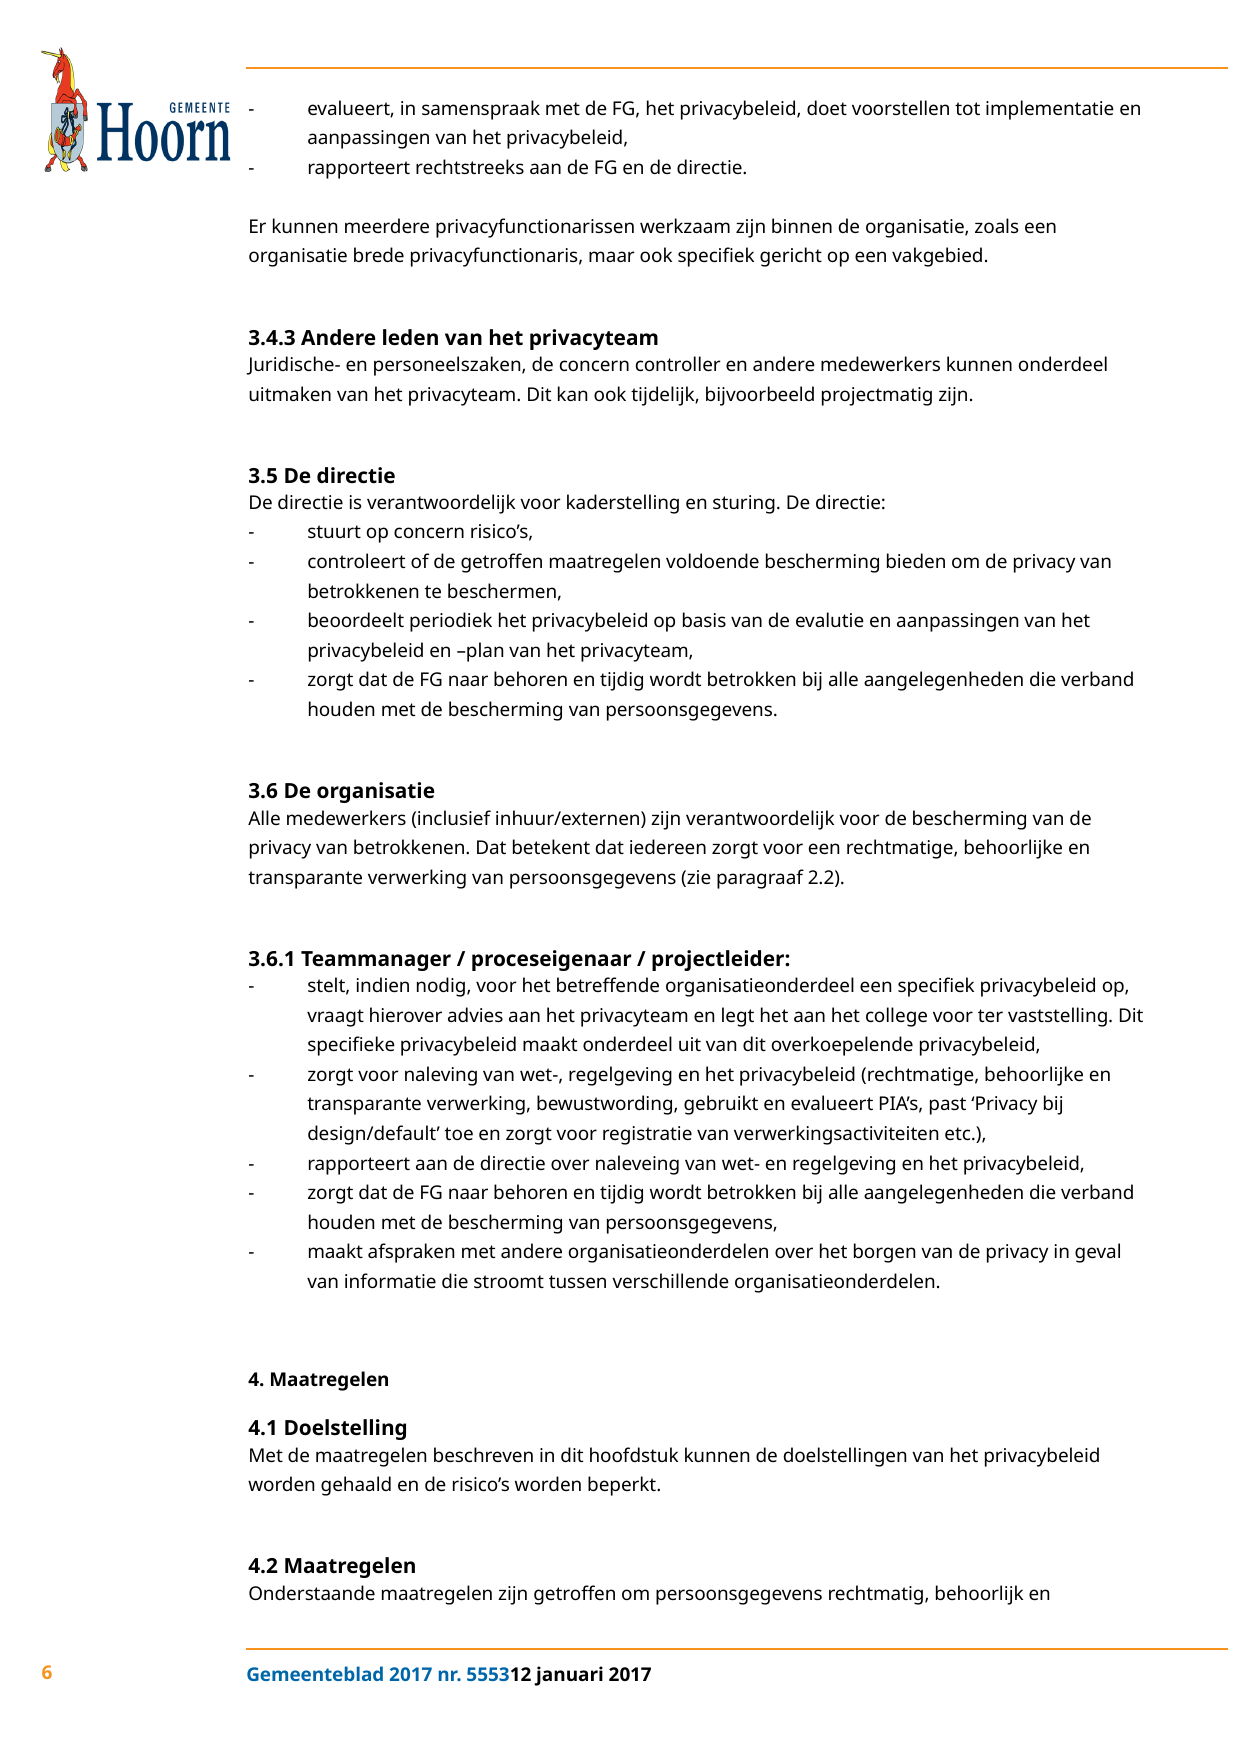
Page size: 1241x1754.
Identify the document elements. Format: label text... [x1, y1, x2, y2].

list stelt, indien nodig, voor het betreffende organisatieonderdeel een specifiek privacybeleid op, vraagt hierover advies aan het privacyteam en legt het aan het college voor ter vaststelling. Dit specifieke privacybeleid maakt onderdeel uit van dit overkoepelende privacybeleid, [248, 972, 1152, 1057]
list zorgt voor naleving van wet-, regelgeving en het privacybeleid (rechtmatige, behoorlijke en transparante verwerking, bewustwording, gebruikt en evalueert PIA’s, past ‘Privacy bij design/default’ toe en zorgt voor registratie van verwerkingsactiviteiten etc.), [248, 1061, 1152, 1146]
list zorgt dat de FG naar behoren en tijdig wordt betrokken bij alle aangelegenheden die verband houden met de bescherming van persoonsgegevens. [248, 667, 1152, 722]
list rapporteert rechtstreeks aan de FG en de directie. [248, 154, 1152, 180]
text Onderstaande maatregelen zijn getroffen om persoonsgegevens rechtmatig, behoorlijk en [248, 1580, 1152, 1606]
picture [41, 47, 231, 172]
list maakt afspraken met andere organisatieonderdelen over het borgen van de privacy in geval van informatie die stroomt tussen verschillende organisatieonderdelen. [248, 1238, 1152, 1294]
list stuurt op concern risico’s, [248, 519, 1152, 544]
text 3.6 De organisatie [248, 776, 1152, 805]
list beoordeelt periodiek het privacybeleid op basis van de evalutie en aanpassingen van het privacybeleid en –plan van het privacyteam, [248, 607, 1152, 663]
list rapporteert aan de directie over naleveing van wet- en regelgeving en het privacybeleid, [248, 1150, 1152, 1176]
text De directie is verantwoordelijk voor kaderstelling en sturing. De directie: [248, 489, 1152, 515]
text 4. Maatregelen [248, 1364, 1152, 1393]
text Juridische- en personeelszaken, de concern controller en andere medewerkers kunnen onderdeel uitmaken van het privacyteam. Dit kan ook tijdelijk, bijvoorbeeld projectmatig zijn. [248, 351, 1152, 406]
list evalueert, in samenspraak met de FG, het privacybeleid, doet voorstellen tot implementatie en aanpassingen van het privacybeleid, [248, 95, 1152, 150]
text 3.5 De directie [248, 461, 1152, 489]
text 3.6.1 Teammanager / proceseigenaar / projectleider: [248, 944, 1152, 972]
text 3.4.3 Andere leden van het privacyteam [248, 323, 1152, 351]
text Er kunnen meerdere privacyfunctionarissen werkzaam zijn binnen de organisatie, zoals een organisatie brede privacyfunctionaris, maar ook specifiek gericht op een vakgebied. [248, 213, 1152, 268]
list controleert of de getroffen maatregelen voldoende bescherming bieden om de privacy van betrokkenen te beschermen, [248, 548, 1152, 604]
text 4.1 Doelstelling [248, 1413, 1152, 1442]
text Met de maatregelen beschreven in dit hoofdstuk kunnen de doelstellingen van het privacybeleid worden gehaald en de risico’s worden beperkt. [248, 1442, 1152, 1497]
list zorgt dat de FG naar behoren en tijdig wordt betrokken bij alle aangelegenheden die verband houden met de bescherming van persoonsgegevens, [248, 1179, 1152, 1235]
text Alle medewerkers (inclusief inhuur/externen) zijn verantwoordelijk voor de bescherming van de privacy van betrokkenen. Dat betekent dat iedereen zorgt voor een rechtmatige, behoorlijke en transparante verwerking van persoonsgegevens (zie paragraaf 2.2). [248, 805, 1152, 889]
text 4.2 Maatregelen [248, 1551, 1152, 1580]
